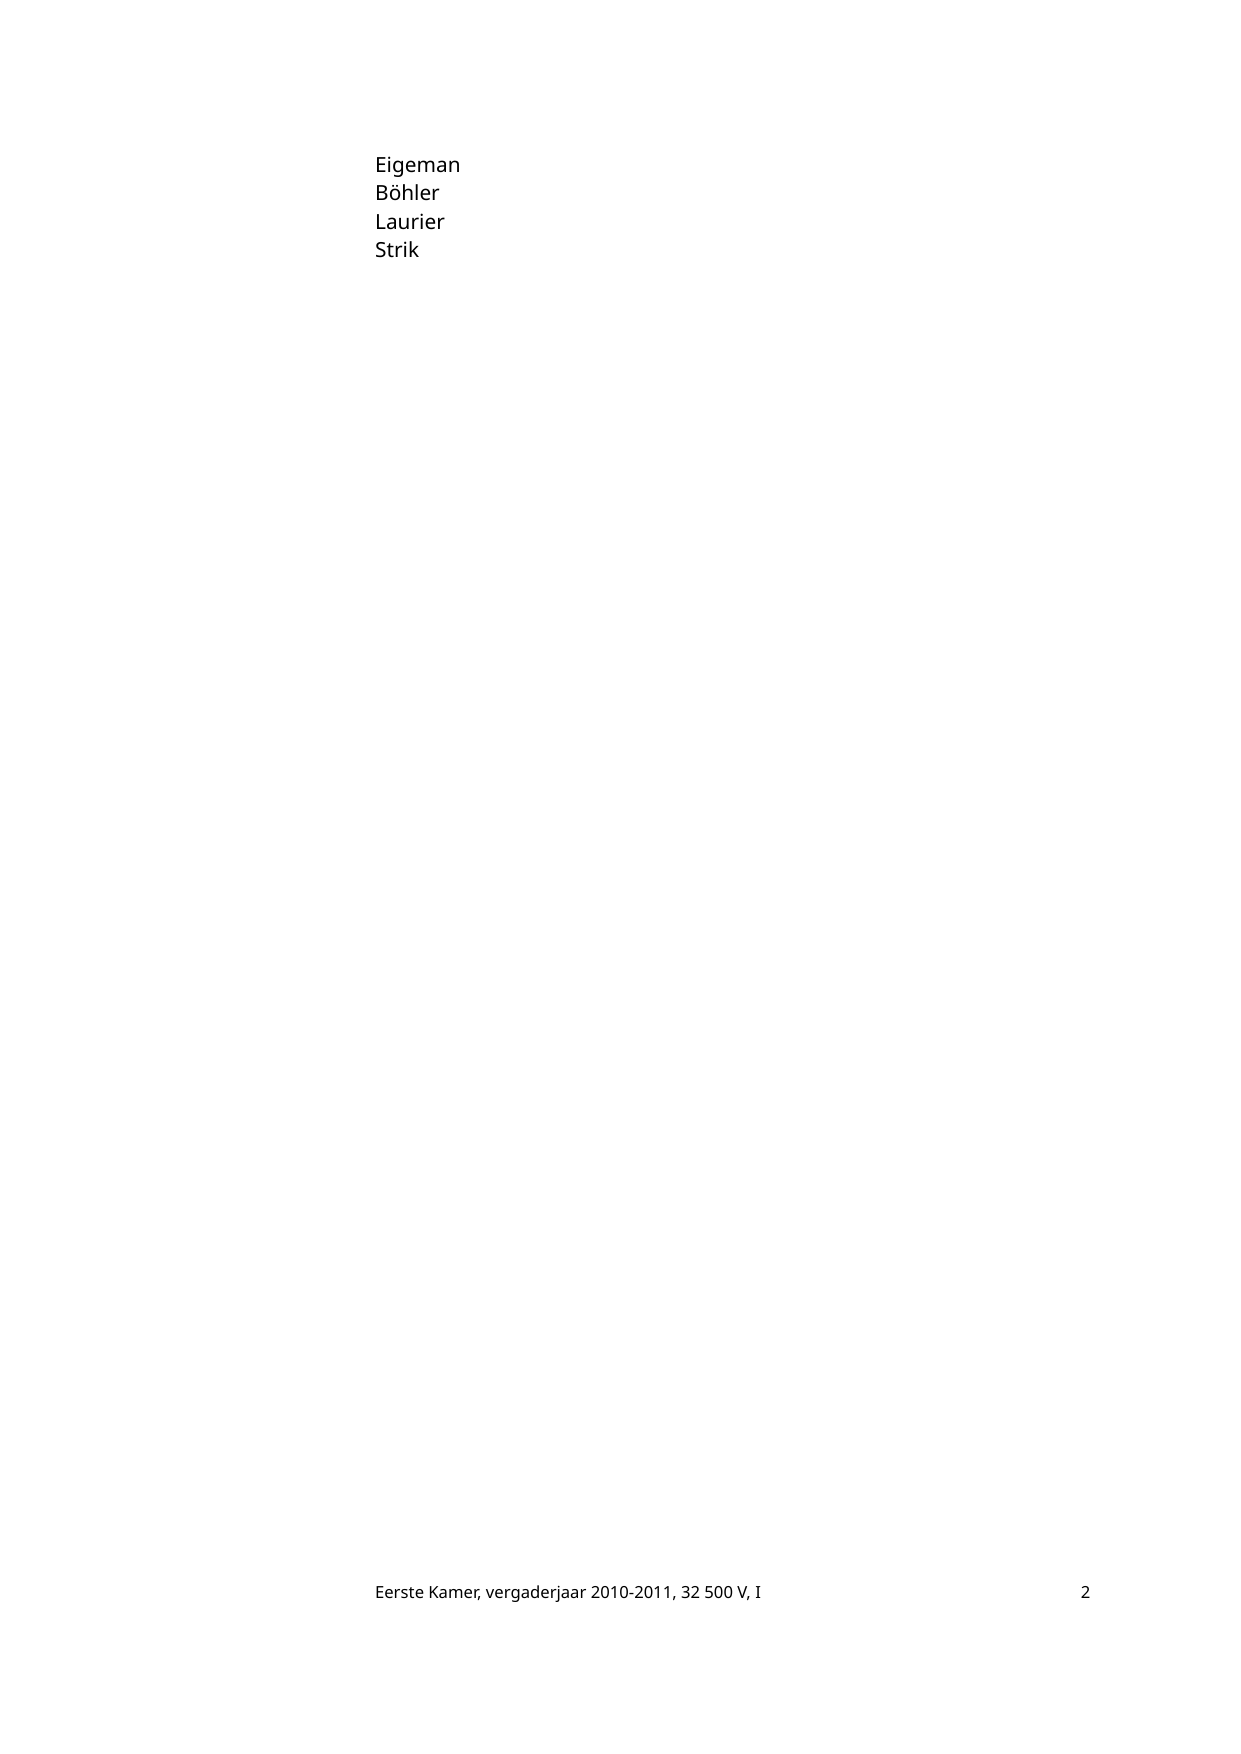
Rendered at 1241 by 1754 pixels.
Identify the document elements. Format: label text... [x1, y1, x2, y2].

text Laurier [375, 207, 1090, 235]
text Strik [375, 235, 1090, 264]
text Böhler [375, 178, 1090, 207]
text Eigeman [375, 150, 1090, 178]
